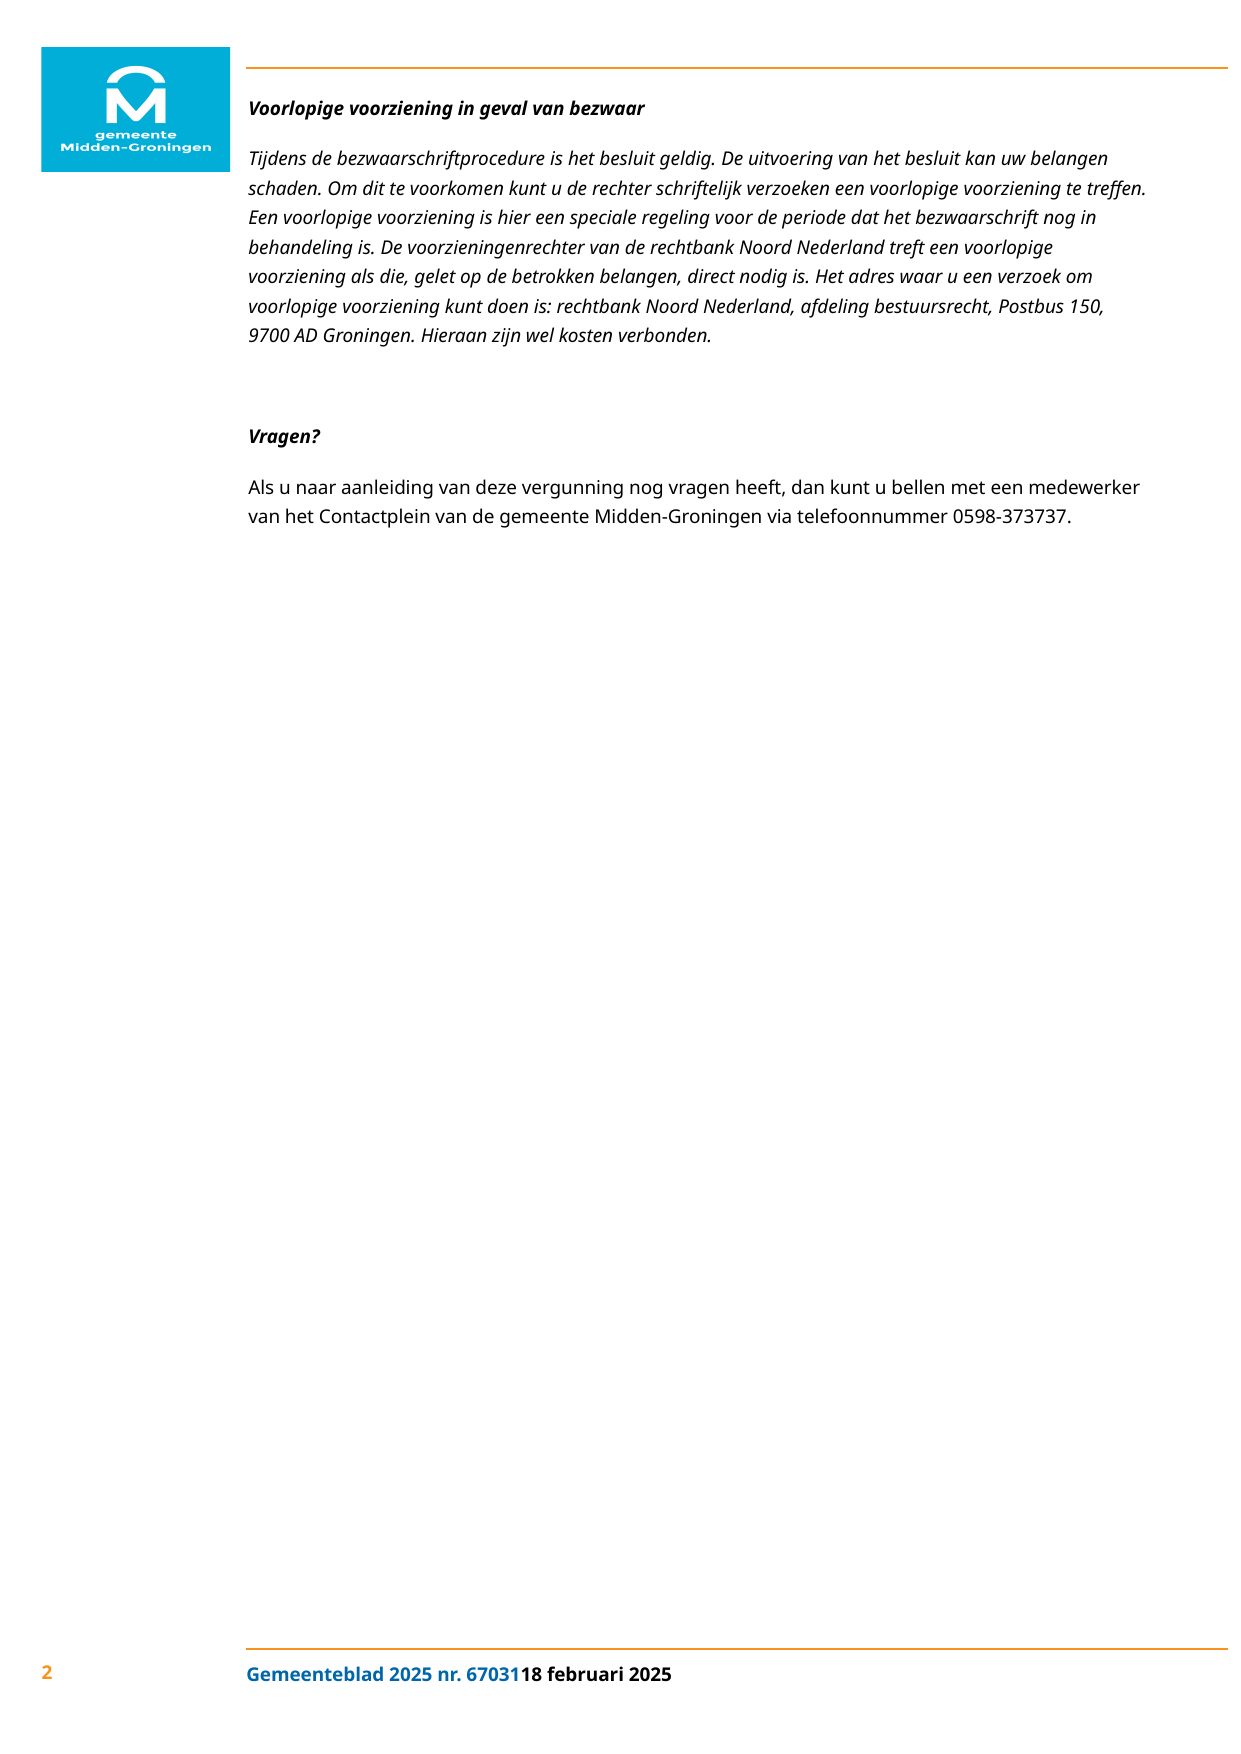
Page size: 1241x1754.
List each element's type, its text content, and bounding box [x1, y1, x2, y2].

text Voorlopige voorziening in geval van bezwaar [248, 95, 1152, 121]
text Als u naar aanleiding van deze vergunning nog vragen heeft, dan kunt u bellen met een medewerker van het Contactplein van de gemeente Midden-Groningen via telefoonnummer 0598-373737. [248, 474, 1152, 529]
picture [108, 66, 164, 82]
picture [107, 89, 165, 122]
picture [184, 146, 190, 153]
text Tijdens de bezwaarschriftprocedure is het besluit geldig. De uitvoering van het besluit kan uw belangen schaden. Om dit te voorkomen kunt u de rechter schriftelijk verzoeken een voorlopige voorziening te treffen. Een voorlopige voorziening is hier een speciale regeling voor de periode dat het bezwaarschrift nog in behandeling is. De voorzieningenrechter van de rechtbank Noord Nederland treft een voorlopige voorziening als die, gelet op de betrokken belangen, direct nodig is. Het adres waar u een verzoek om voorlopige voorziening kunt doen is: rechtbank Noord Nederland, afdeling bestuursrecht, Postbus 150, 9700 AD Groningen. Hieraan zijn wel kosten verbonden. [248, 145, 1152, 348]
text Vragen? [248, 423, 1152, 449]
